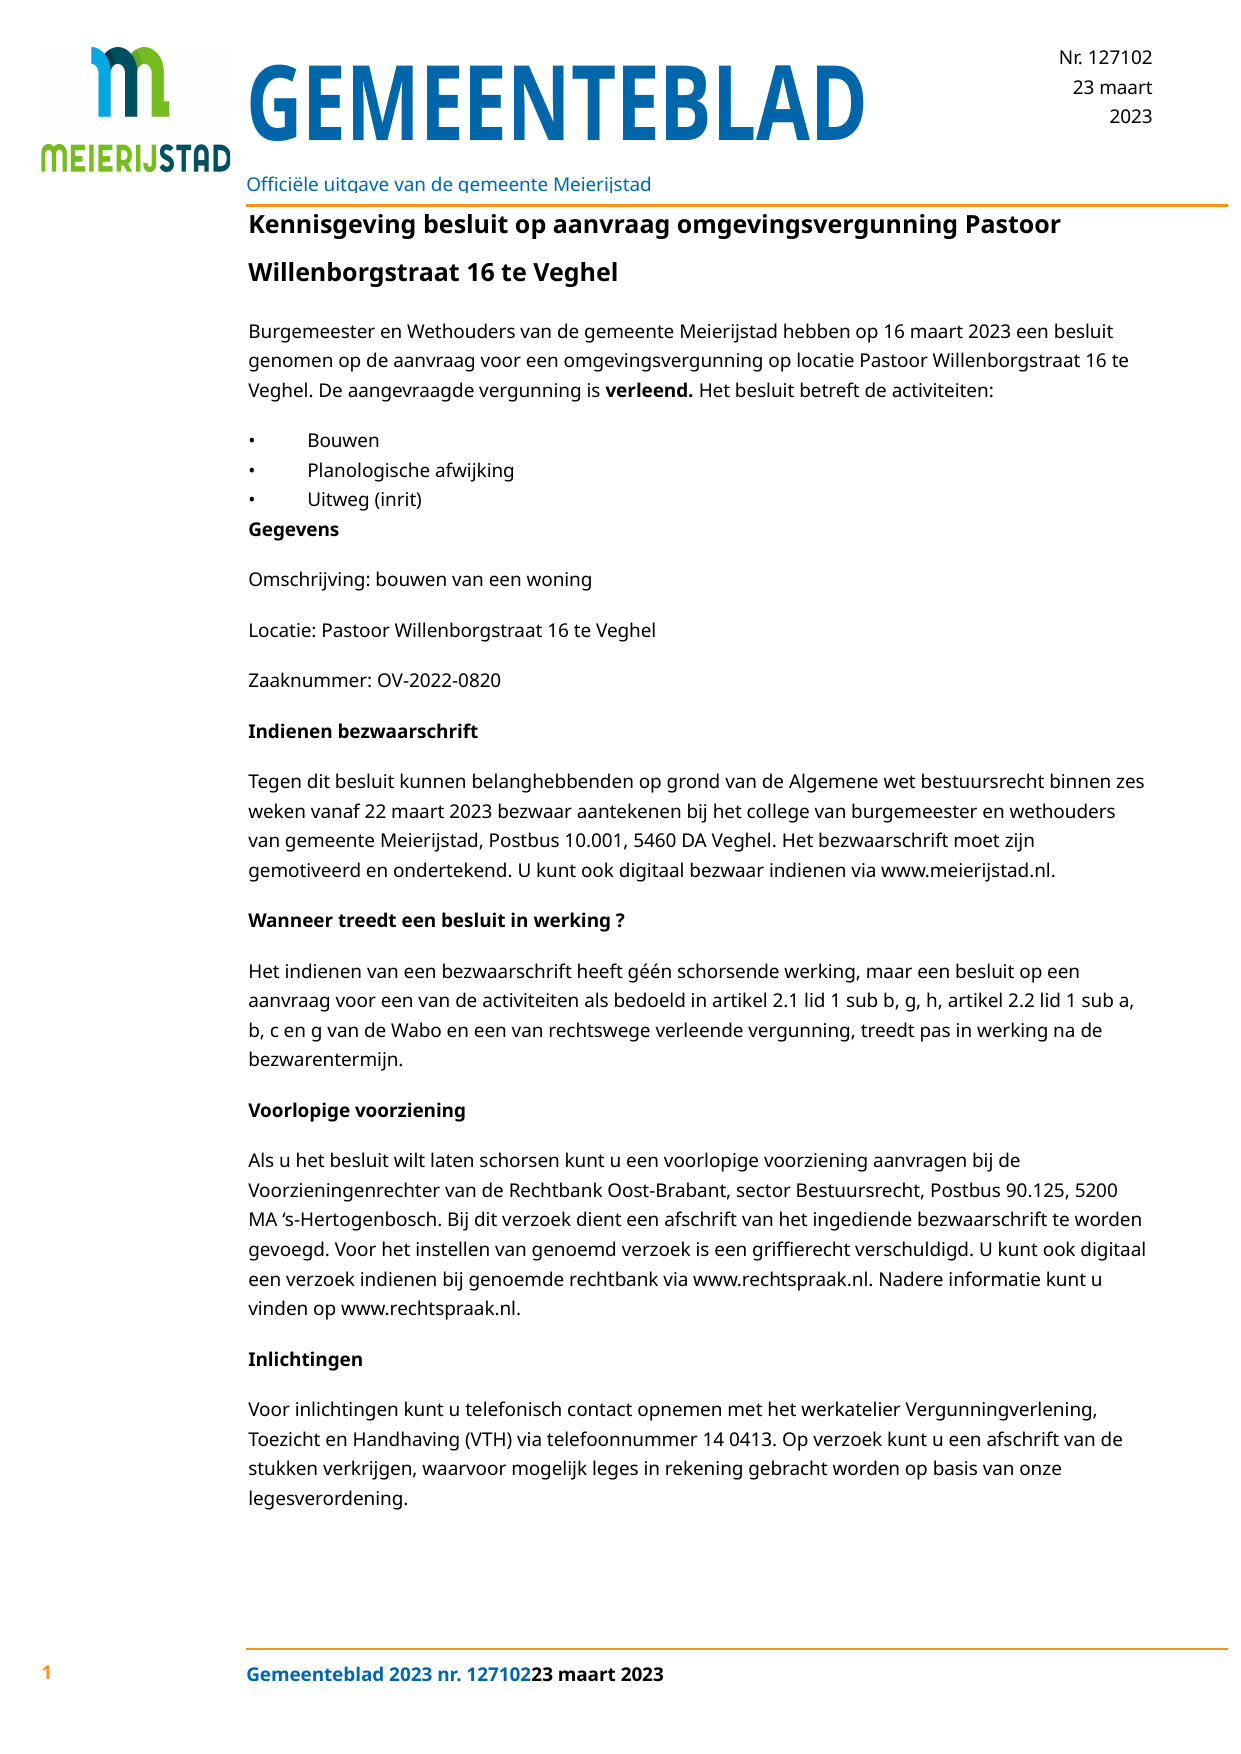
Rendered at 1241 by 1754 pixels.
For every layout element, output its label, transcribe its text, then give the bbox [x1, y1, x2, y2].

text Als u het besluit wilt laten schorsen kunt u een voorlopige voorziening aanvragen bij de Voorzieningenrechter van de Rechtbank Oost-Brabant, sector Bestuursrecht, Postbus 90.125, 5200 MA ‘s-Hertogenbosch. Bij dit verzoek dient een afschrift van het ingediende bezwaarschrift te worden gevoegd. Voor het instellen van genoemd verzoek is een griffierecht verschuldigd. U kunt ook digitaal een verzoek indienen bij genoemde rechtbank via www.rechtspraak.nl. Nadere informatie kunt u vinden op www.rechtspraak.nl. [248, 1147, 1152, 1321]
text Tegen dit besluit kunnen belanghebbenden op grond van de Algemene wet bestuursrecht binnen zes weken vanaf 22 maart 2023 bezwaar aantekenen bij het college van burgemeester en wethouders van gemeente Meierijstad, Postbus 10.001, 5460 DA Veghel. Het bezwaarschrift moet zijn gemotiveerd en ondertekend. U kunt ook digitaal bezwaar indienen via www.meierijstad.nl. [248, 768, 1152, 883]
text Gegevens [248, 516, 1152, 542]
text Voor inlichtingen kunt u telefonisch contact opnemen met het werkatelier Vergunningverlening, Toezicht en Handhaving (VTH) via telefoonnummer 14 0413. Op verzoek kunt u een afschrift van de stukken verkrijgen, waarvoor mogelijk leges in rekening gebracht worden op basis van onze legesverordening. [248, 1396, 1152, 1511]
picture [41, 47, 231, 172]
list Bouwen [248, 427, 1152, 453]
text Kennisgeving besluit op aanvraag omgevingsvergunning Pastoor Willenborgstraat 16 te Veghel [248, 207, 1152, 288]
text Locatie: Pastoor Willenborgstraat 16 te Veghel [248, 617, 1152, 643]
text Indienen bezwaarschrift [248, 718, 1152, 744]
list Planologische afwijking [248, 457, 1152, 483]
text Het indienen van een bezwaarschrift heeft géén schorsende werking, maar een besluit op een aanvraag voor een van de activiteiten als bedoeld in artikel 2.1 lid 1 sub b, g, h, artikel 2.2 lid 1 sub a, b, c en g van de Wabo en een van rechtswege verleende vergunning, treedt pas in werking na de bezwarentermijn. [248, 958, 1152, 1072]
list Uitweg (inrit) [248, 487, 1152, 512]
text Voorlopige voorziening [248, 1097, 1152, 1123]
text Burgemeester en Wethouders van de gemeente Meierijstad hebben op 16 maart 2023 een besluit genomen op de aanvraag voor een omgevingsvergunning op locatie Pastoor Willenborgstraat 16 te Veghel. De aangevraagde vergunning is verleend. Het besluit betreft de activiteiten: [248, 318, 1152, 403]
text Wanneer treedt een besluit in werking ? [248, 907, 1152, 933]
text Omschrijving: bouwen van een woning [248, 567, 1152, 592]
text Zaaknummer: OV-2022-0820 [248, 667, 1152, 693]
text Inlichtingen [248, 1346, 1152, 1372]
